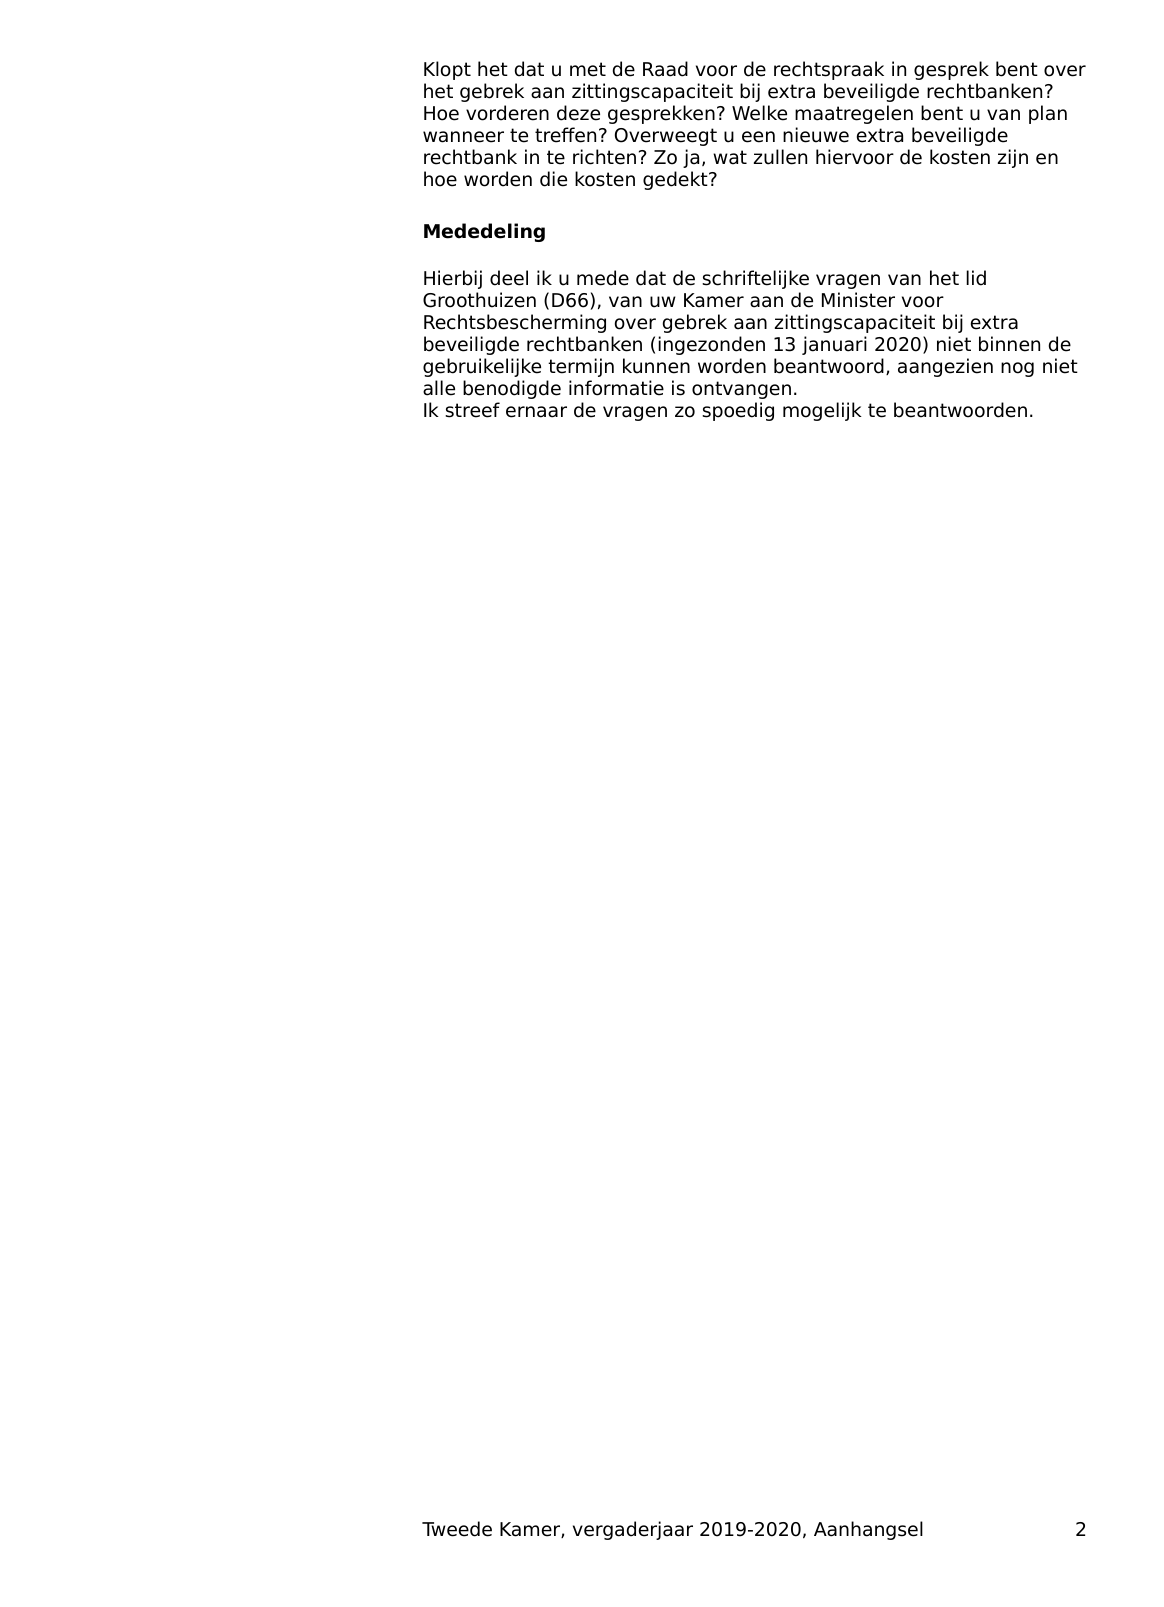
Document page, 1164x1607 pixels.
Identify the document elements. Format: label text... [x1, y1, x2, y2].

text Hierbij deel ik u mede dat de schriftelijke vragen van het lid Groothuizen (D66), van uw Kamer aan de Minister voor Rechtsbescherming over gebrek aan zittingscapaciteit bij extra beveiligde rechtbanken (ingezonden 13 januari 2020) niet binnen de gebruikelijke termijn kunnen worden beantwoord, aangezien nog niet alle benodigde informatie is ontvangen. [422, 268, 1087, 400]
subtitle Mededeling [422, 221, 1087, 243]
text Klopt het dat u met de Raad voor de rechtspraak in gesprek bent over het gebrek aan zittingscapaciteit bij extra beveiligde rechtbanken? Hoe vorderen deze gesprekken? Welke maatregelen bent u van plan wanneer te treffen? Overweegt u een nieuwe extra beveiligde rechtbank in te richten? Zo ja, wat zullen hiervoor de kosten zijn en hoe worden die kosten gedekt? [422, 59, 1087, 191]
text Ik streef ernaar de vragen zo spoedig mogelijk te beantwoorden. [422, 400, 1087, 422]
